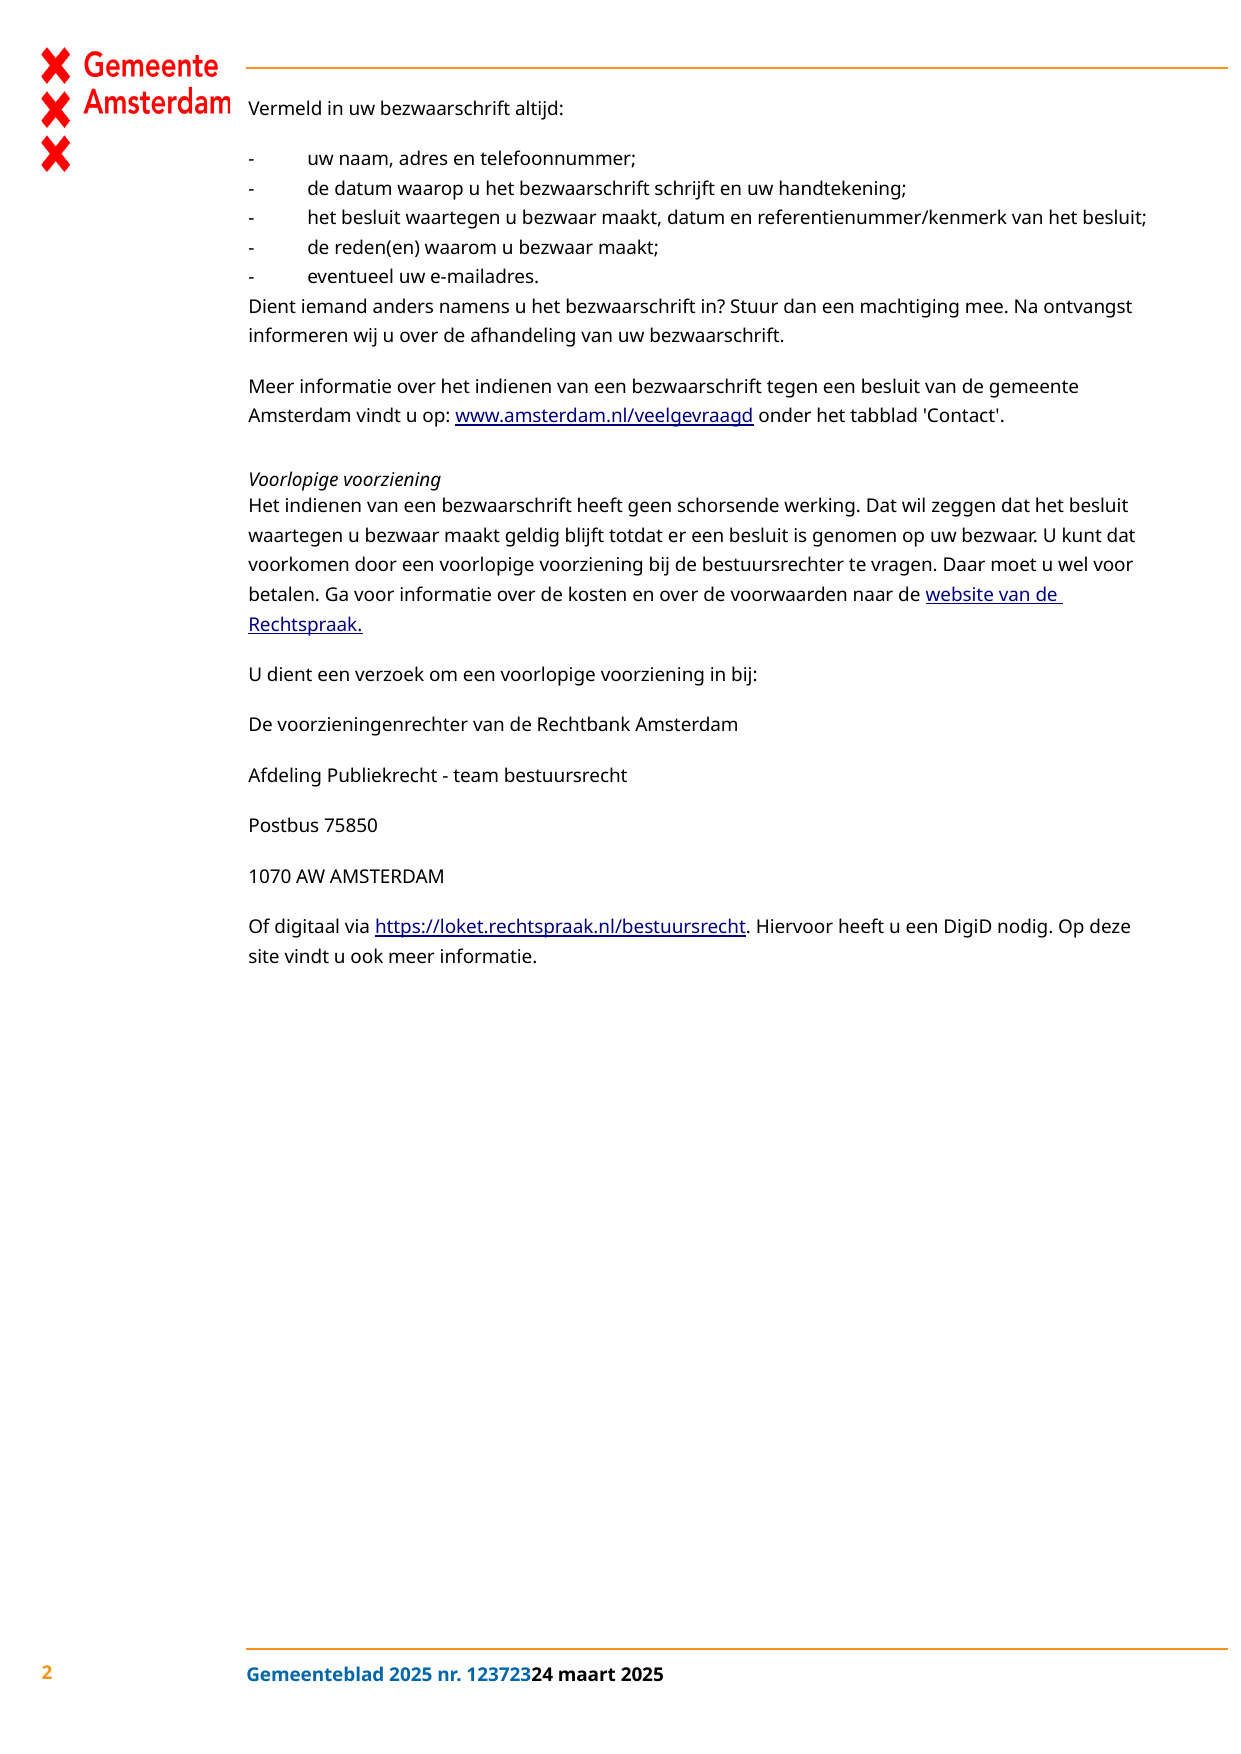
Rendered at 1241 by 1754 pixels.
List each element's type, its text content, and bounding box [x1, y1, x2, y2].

list het besluit waartegen u bezwaar maakt, datum en referentienummer/kenmerk van het besluit; [248, 204, 1152, 230]
text Voorlopige voorziening [248, 467, 1152, 492]
text Meer informatie over het indienen van een bezwaarschrift tegen een besluit van de gemeente Amsterdam vindt u op: www.amsterdam.nl/veelgevraagd onder het tabblad 'Contact'. [248, 373, 1152, 428]
text 1070 AW AMSTERDAM [248, 863, 1152, 888]
text De voorzieningenrechter van de Rechtbank Amsterdam [248, 712, 1152, 737]
text Dient iemand anders namens u het bezwaarschrift in? Stuur dan een machtiging mee. Na ontvangst informeren wij u over de afhandeling van uw bezwaarschrift. [248, 293, 1152, 348]
list uw naam, adres en telefoonnummer; [248, 145, 1152, 171]
text U dient een verzoek om een voorlopige voorziening in bij: [248, 661, 1152, 687]
list de reden(en) waarom u bezwaar maakt; [248, 234, 1152, 260]
picture [41, 47, 231, 172]
text Postbus 75850 [248, 812, 1152, 838]
text Of digitaal via https://loket.rechtspraak.nl/bestuursrecht. Hiervoor heeft u een DigiD nodig. Op deze site vindt u ook meer informatie. [248, 913, 1152, 968]
text Afdeling Publiekrecht - team bestuursrecht [248, 762, 1152, 788]
list eventueel uw e-mailadres. [248, 263, 1152, 289]
text Vermeld in uw bezwaarschrift altijd: [248, 95, 1152, 121]
list de datum waarop u het bezwaarschrift schrijft en uw handtekening; [248, 175, 1152, 201]
text Het indienen van een bezwaarschrift heeft geen schorsende werking. Dat wil zeggen dat het besluit waartegen u bezwaar maakt geldig blijft totdat er een besluit is genomen op uw bezwaar. U kunt dat voorkomen door een voorlopige voorziening bij de bestuursrechter te vragen. Daar moet u wel voor betalen. Ga voor informatie over de kosten en over de voorwaarden naar de website van de Rechtspraak. [248, 492, 1152, 636]
